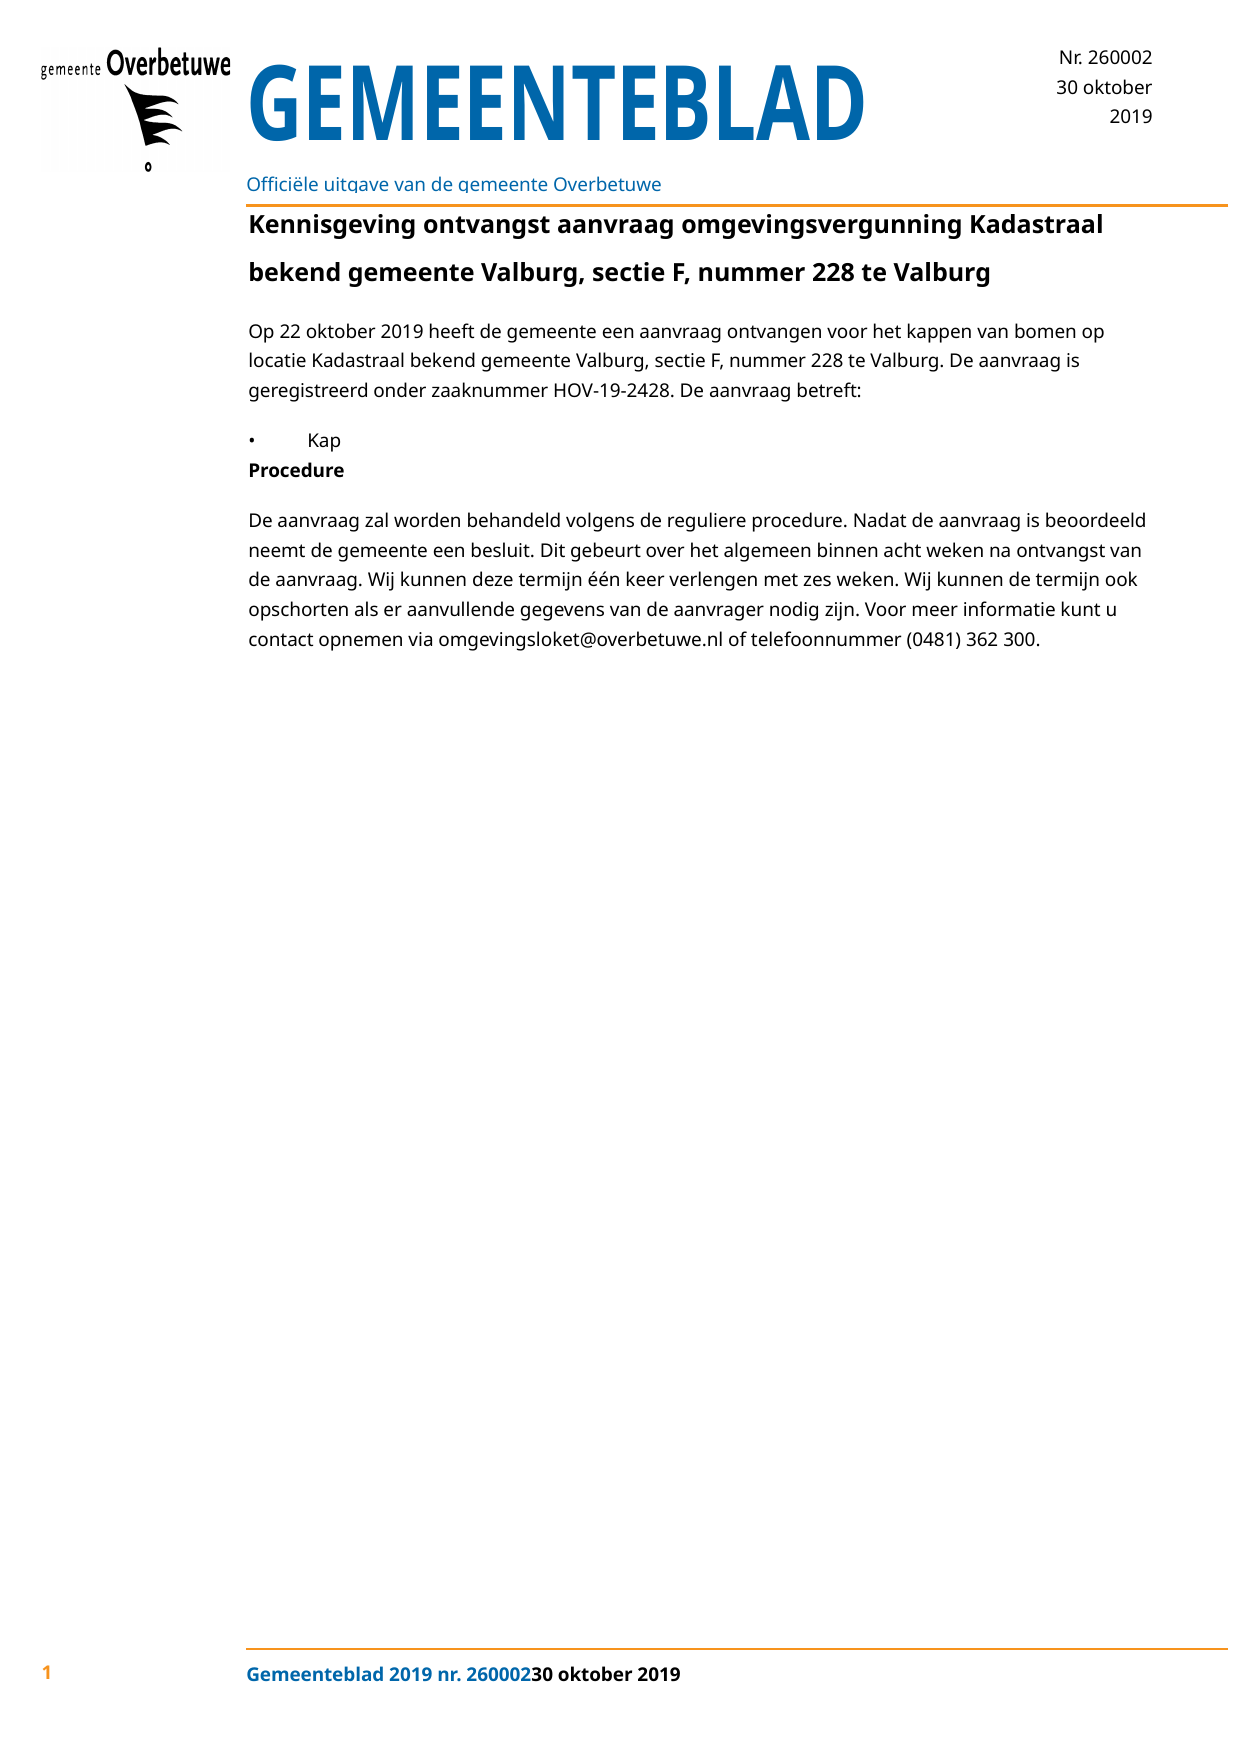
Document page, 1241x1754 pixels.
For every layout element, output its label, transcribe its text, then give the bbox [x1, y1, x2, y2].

text Procedure [248, 457, 1152, 483]
text Op 22 oktober 2019 heeft de gemeente een aanvraag ontvangen voor het kappen van bomen op locatie Kadastraal bekend gemeente Valburg, sectie F, nummer 228 te Valburg. De aanvraag is geregistreerd onder zaaknummer HOV-19-2428. De aanvraag betreft: [248, 318, 1152, 403]
picture [41, 47, 231, 172]
text De aanvraag zal worden behandeld volgens de reguliere procedure. Nadat de aanvraag is beoordeeld neemt de gemeente een besluit. Dit gebeurt over het algemeen binnen acht weken na ontvangst van de aanvraag. Wij kunnen deze termijn één keer verlengen met zes weken. Wij kunnen de termijn ook opschorten als er aanvullende gegevens van de aanvrager nodig zijn. Voor meer informatie kunt u contact opnemen via omgevingsloket@overbetuwe.nl of telefoonnummer (0481) 362 300. [248, 507, 1152, 652]
text Kennisgeving ontvangst aanvraag omgevingsvergunning Kadastraal bekend gemeente Valburg, sectie F, nummer 228 te Valburg [248, 207, 1152, 288]
list Kap [248, 427, 1152, 453]
